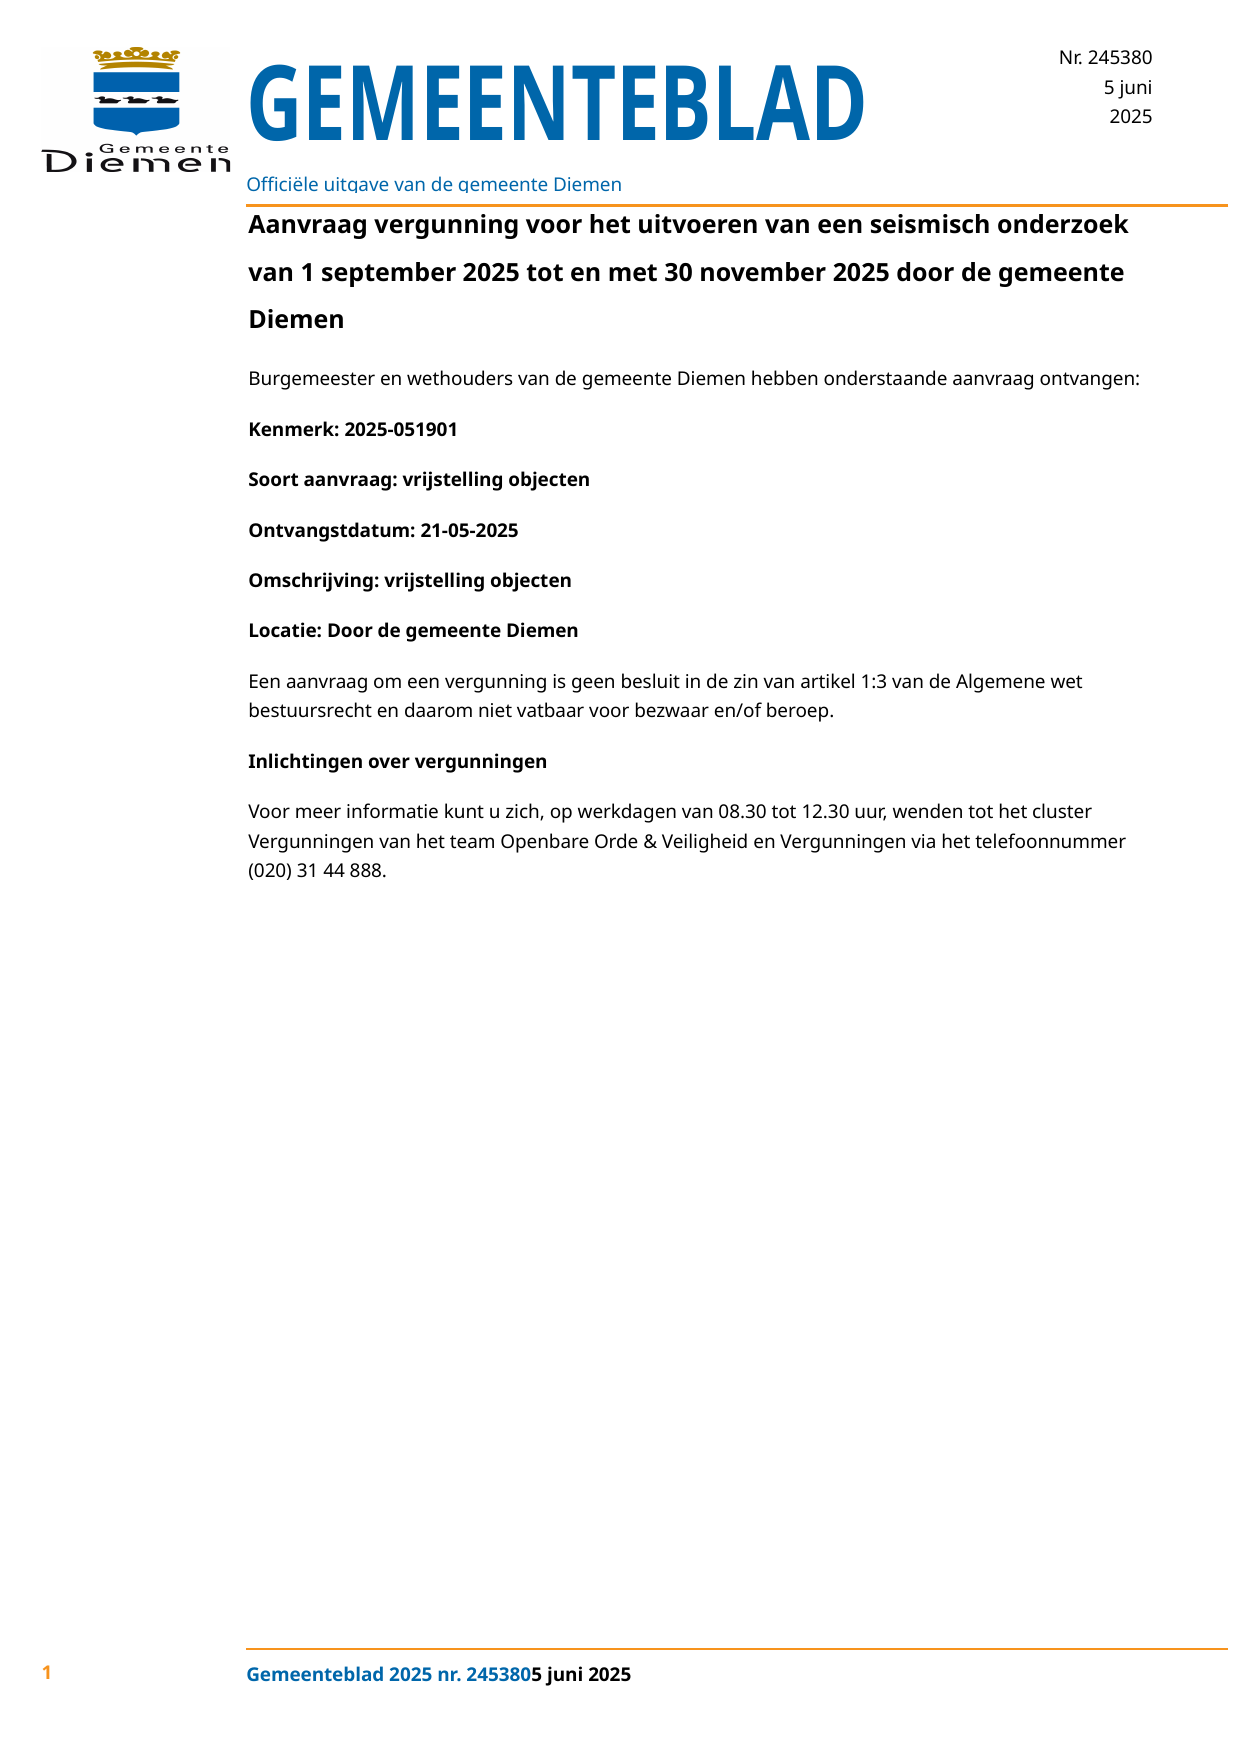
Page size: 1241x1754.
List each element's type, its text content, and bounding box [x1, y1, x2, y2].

text Kenmerk: 2025-051901 [248, 416, 1152, 442]
text Omschrijving: vrijstelling objecten [248, 567, 1152, 593]
text Aanvraag vergunning voor het uitvoeren van een seismisch onderzoek van 1 september 2025 tot en met 30 november 2025 door de gemeente Diemen [248, 207, 1152, 336]
text Inlichtingen over vergunningen [248, 748, 1152, 774]
text Voor meer informatie kunt u zich, op werkdagen van 08.30 tot 12.30 uur, wenden tot het cluster Vergunningen van het team Openbare Orde & Veiligheid en Vergunningen via het telefoonnummer (020) 31 44 888. [248, 798, 1152, 883]
picture [41, 47, 231, 172]
text Ontvangstdatum: 21-05-2025 [248, 517, 1152, 542]
text Burgemeester en wethouders van de gemeente Diemen hebben onderstaande aanvraag ontvangen: [248, 366, 1152, 391]
text Soort aanvraag: vrijstelling objecten [248, 466, 1152, 492]
text Een aanvraag om een vergunning is geen besluit in de zin van artikel 1:3 van de Algemene wet bestuursrecht en daarom niet vatbaar voor bezwaar en/of beroep. [248, 668, 1152, 723]
text Locatie: Door de gemeente Diemen [248, 618, 1152, 643]
